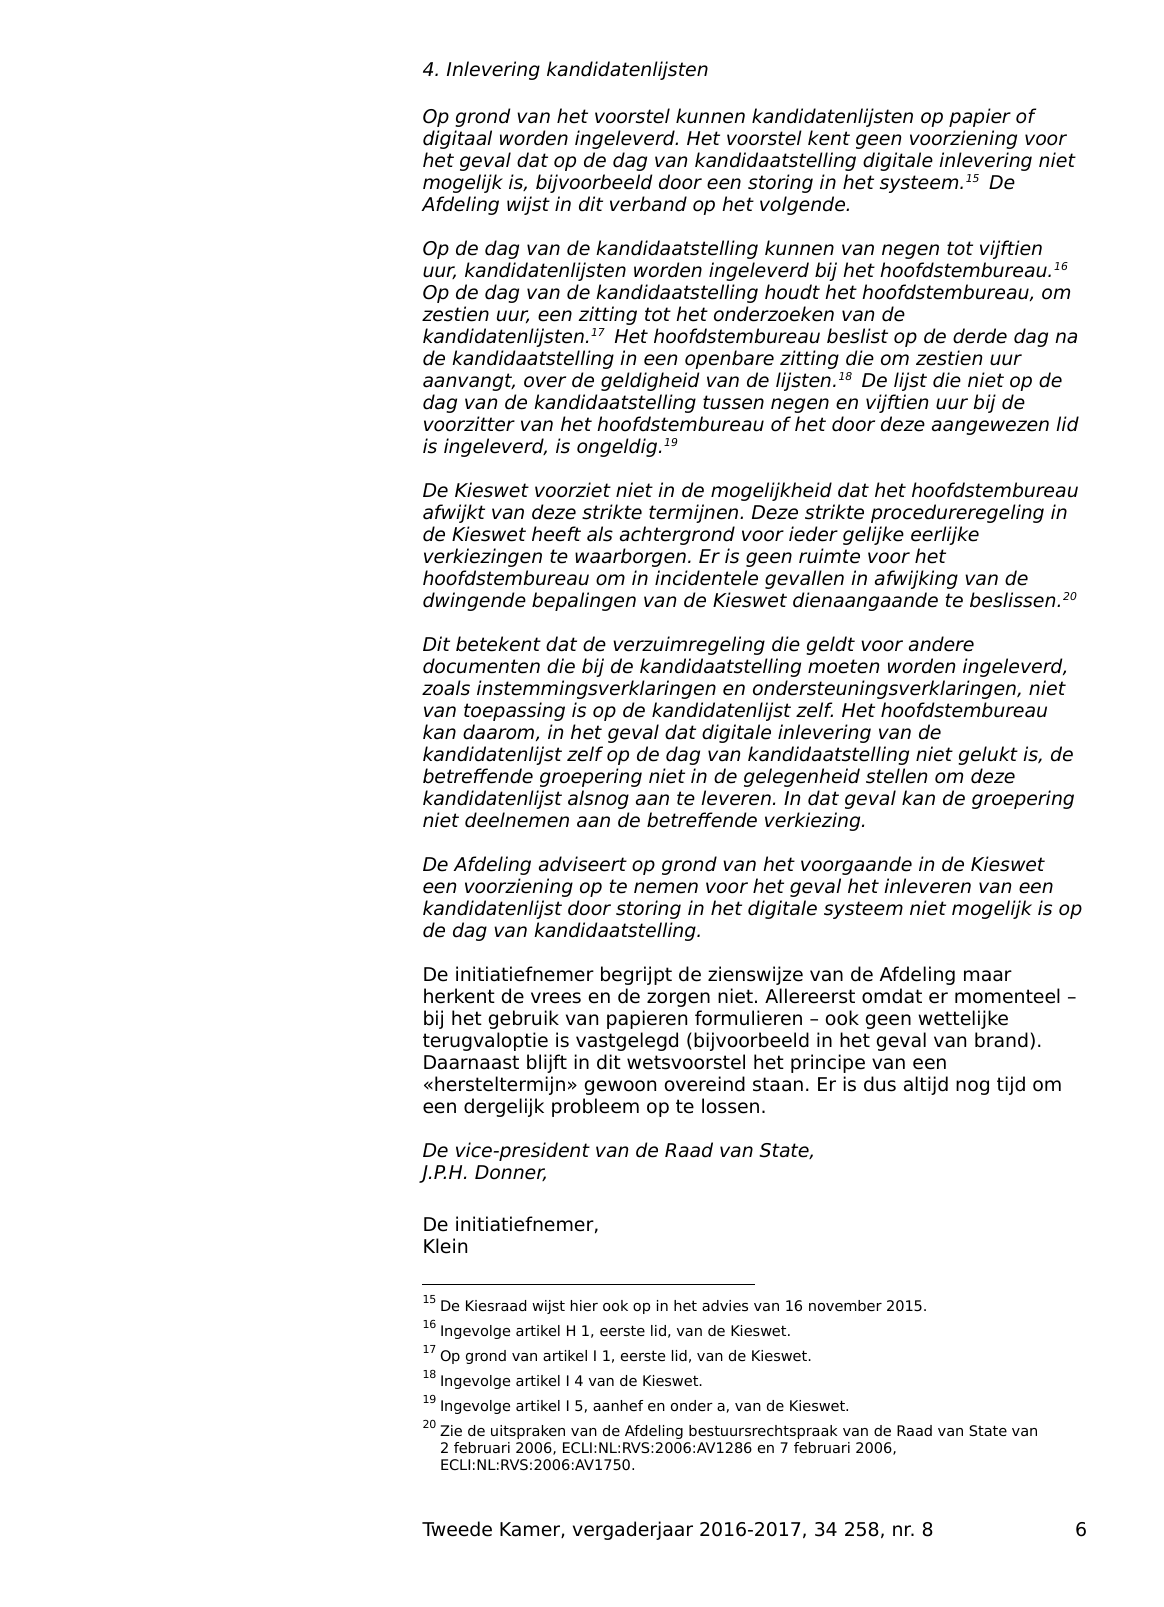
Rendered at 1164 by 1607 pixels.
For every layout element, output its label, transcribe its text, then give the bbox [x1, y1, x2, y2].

text De initiatiefnemer, Klein [422, 1214, 1087, 1258]
text Ingevolge artikel I 5, aanhef en onder a, van de Kieswet. [422, 1393, 1087, 1416]
text De vice-president van de Raad van State, [422, 1140, 1087, 1162]
text J.P.H. Donner, [422, 1162, 1087, 1184]
text Dit betekent dat de verzuimregeling die geldt voor andere documenten die bij de kandidaatstelling moeten worden ingeleverd, zoals instemmingsverklaringen en ondersteuningsverklaringen, niet van toepassing is op de kandidatenlijst zelf. Het hoofdstembureau kan daarom, in het geval dat digitale inlevering van de kandidatenlijst zelf op de dag van kandidaatstelling niet gelukt is, de betreffende groepering niet in de gelegenheid stellen om deze kandidatenlijst alsnog aan te leveren. In dat geval kan de groepering niet deelnemen aan de betreffende verkiezing. [422, 634, 1087, 832]
subtitle 4. Inlevering kandidatenlijsten [422, 59, 1087, 81]
text Op grond van het voorstel kunnen kandidatenlijsten op papier of digitaal worden ingeleverd. Het voorstel kent geen voorziening voor het geval dat op de dag van kandidaatstelling digitale inlevering niet mogelijk is, bijvoorbeeld door een storing in het systeem. De Afdeling wijst in dit verband op het volgende. [422, 106, 1087, 216]
text De initiatiefnemer begrijpt de zienswijze van de Afdeling maar herkent de vrees en de zorgen niet. Allereerst omdat er momenteel – bij het gebruik van papieren formulieren – ook geen wettelijke terugvaloptie is vastgelegd (bijvoorbeeld in het geval van brand). Daarnaast blijft in dit wetsvoorstel het principe van een «hersteltermijn» gewoon overeind staan. Er is dus altijd nog tijd om een dergelijk probleem op te lossen. [422, 964, 1087, 1118]
text Zie de uitspraken van de Afdeling bestuursrechtspraak van de Raad van State van 2 februari 2006, ECLI:NL:RVS:2006:AV1286 en 7 februari 2006, ECLI:NL:RVS:2006:AV1750. [422, 1418, 1087, 1474]
text Op grond van artikel I 1, eerste lid, van de Kieswet. [422, 1343, 1087, 1366]
text De Kiesraad wijst hier ook op in het advies van 16 november 2015. [422, 1293, 1087, 1316]
text Ingevolge artikel I 4 van de Kieswet. [422, 1368, 1087, 1391]
text Op de dag van de kandidaatstelling kunnen van negen tot vijftien uur, kandidatenlijsten worden ingeleverd bij het hoofdstembureau. Op de dag van de kandidaatstelling houdt het hoofdstembureau, om zestien uur, een zitting tot het onderzoeken van de kandidatenlijsten. Het hoofdstembureau beslist op de derde dag na de kandidaatstelling in een openbare zitting die om zestien uur aanvangt, over de geldigheid van de lijsten. De lijst die niet op de dag van de kandidaatstelling tussen negen en vijftien uur bij de voorzitter van het hoofdstembureau of het door deze aangewezen lid is ingeleverd, is ongeldig. [422, 238, 1087, 458]
text De Afdeling adviseert op grond van het voorgaande in de Kieswet een voorziening op te nemen voor het geval het inleveren van een kandidatenlijst door storing in het digitale systeem niet mogelijk is op de dag van kandidaatstelling. [422, 854, 1087, 942]
text Ingevolge artikel H 1, eerste lid, van de Kieswet. [422, 1318, 1087, 1341]
text De Kieswet voorziet niet in de mogelijkheid dat het hoofdstembureau afwijkt van deze strikte termijnen. Deze strikte procedureregeling in de Kieswet heeft als achtergrond voor ieder gelijke eerlijke verkiezingen te waarborgen. Er is geen ruimte voor het hoofdstembureau om in incidentele gevallen in afwijking van de dwingende bepalingen van de Kieswet dienaangaande te beslissen. [422, 480, 1087, 612]
